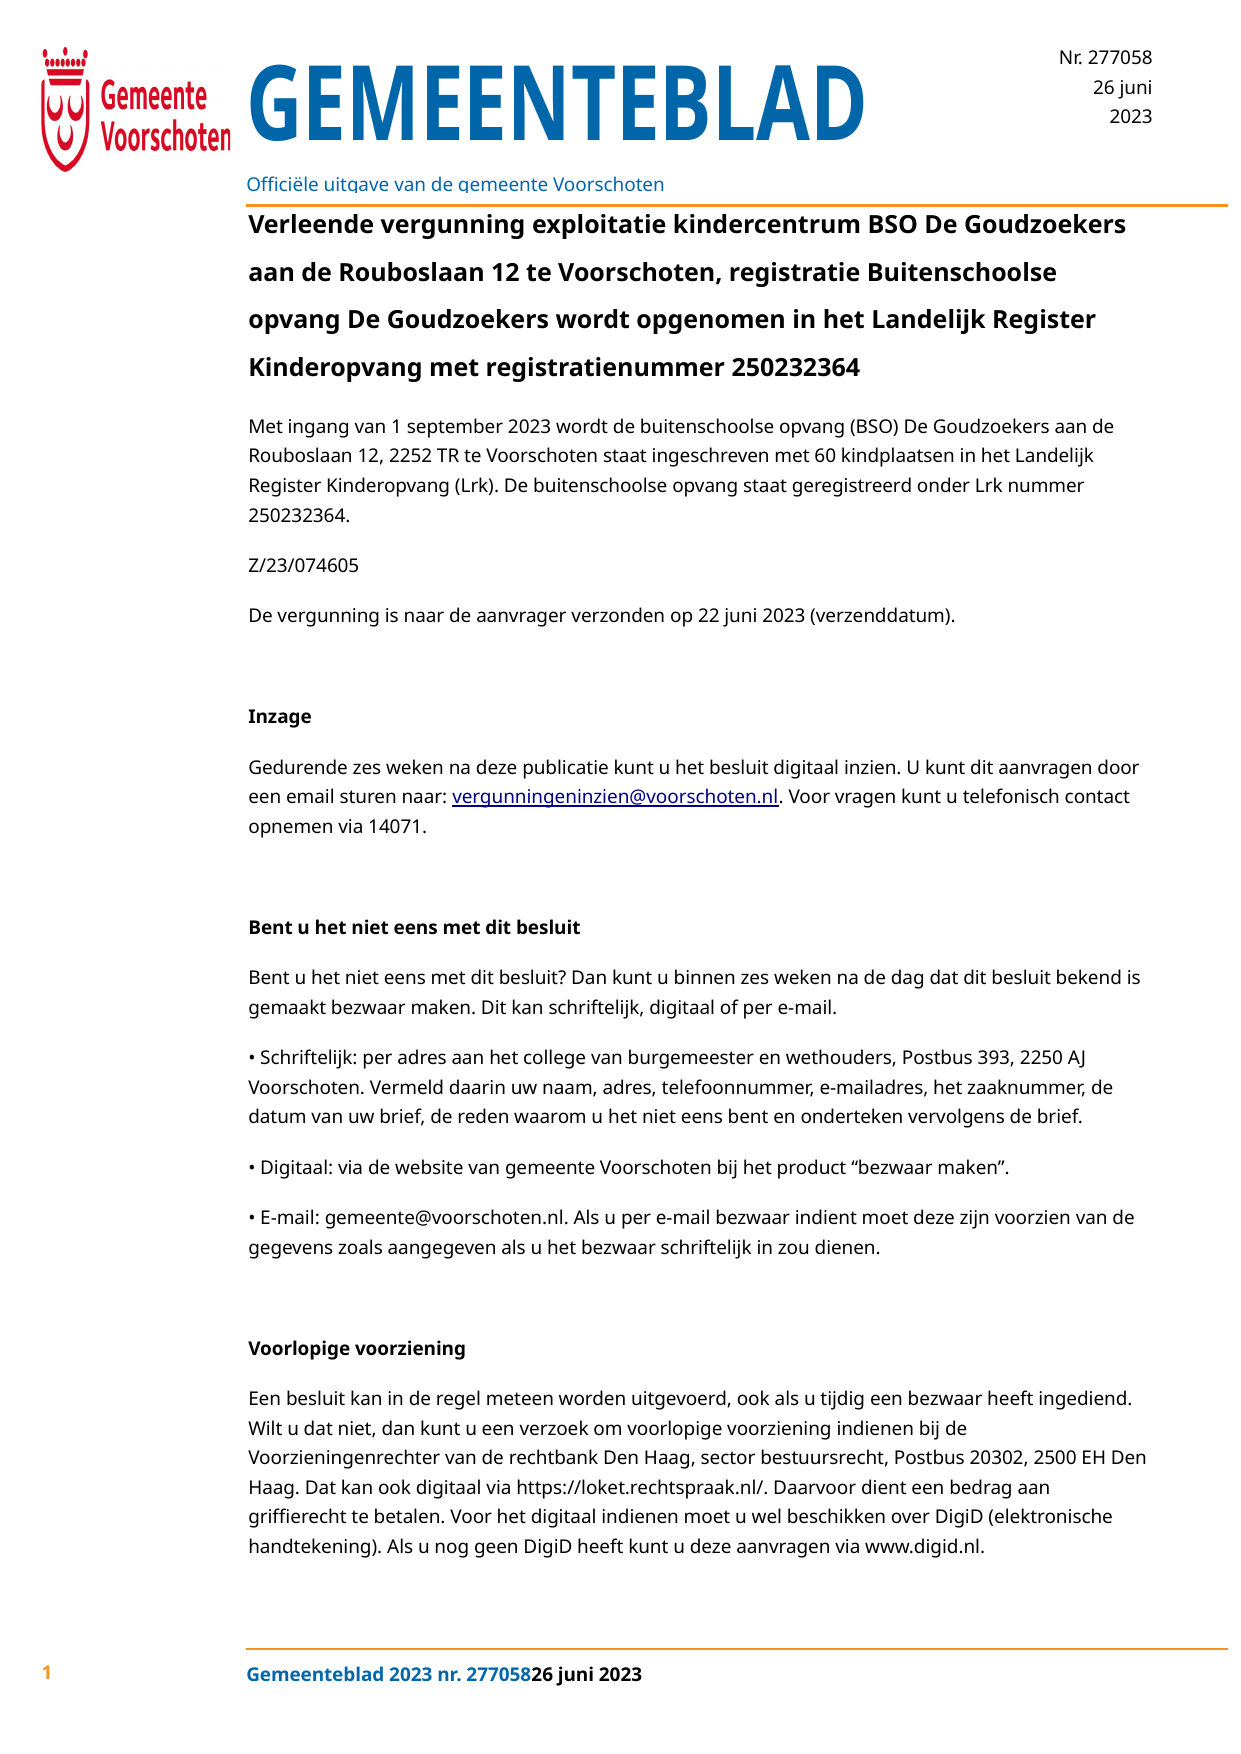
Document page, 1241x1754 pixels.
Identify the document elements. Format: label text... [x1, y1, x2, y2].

text Gedurende zes weken na deze publicatie kunt u het besluit digitaal inzien. U kunt dit aanvragen door een email sturen naar: vergunningeninzien@voorschoten.nl. Voor vragen kunt u telefonisch contact opnemen via 14071. [248, 754, 1152, 839]
text De vergunning is naar de aanvrager verzonden op 22 juni 2023 (verzenddatum). [248, 603, 1152, 628]
text Z/23/074605 [248, 552, 1152, 578]
text Voorlopige voorziening [248, 1335, 1152, 1361]
text Verleende vergunning exploitatie kindercentrum BSO De Goudzoekers aan de Rouboslaan 12 te Voorschoten, registratie Buitenschoolse opvang De Goudzoekers wordt opgenomen in het Landelijk Register Kinderopvang met registratienummer 250232364 [248, 207, 1152, 384]
text Bent u het niet eens met dit besluit [248, 914, 1152, 940]
text • Schriftelijk: per adres aan het college van burgemeester en wethouders, Postbus 393, 2250 AJ Voorschoten. Vermeld daarin uw naam, adres, telefoonnummer, e-mailadres, het zaaknummer, de datum van uw brief, de reden waarom u het niet eens bent en onderteken vervolgens de brief. [248, 1044, 1152, 1129]
text • Digitaal: via de website van gemeente Voorschoten bij het product “bezwaar maken”. [248, 1154, 1152, 1180]
text Bent u het niet eens met dit besluit? Dan kunt u binnen zes weken na de dag dat dit besluit bekend is gemaakt bezwaar maken. Dit kan schriftelijk, digitaal of per e-mail. [248, 964, 1152, 1020]
text • E-mail: gemeente@voorschoten.nl. Als u per e-mail bezwaar indient moet deze zijn voorzien van de gegevens zoals aangegeven als u het bezwaar schriftelijk in zou dienen. [248, 1204, 1152, 1260]
text Een besluit kan in de regel meteen worden uitgevoerd, ook als u tijdig een bezwaar heeft ingediend. Wilt u dat niet, dan kunt u een verzoek om voorlopige voorziening indienen bij de Voorzieningenrechter van de rechtbank Den Haag, sector bestuursrecht, Postbus 20302, 2500 EH Den Haag. Dat kan ook digitaal via https://loket.rechtspraak.nl/. Daarvoor dient een bedrag aan griffierecht te betalen. Voor het digitaal indienen moet u wel beschikken over DigiD (elektronische handtekening). Als u nog geen DigiD heeft kunt u deze aanvragen via www.digid.nl. [248, 1385, 1152, 1559]
picture [41, 47, 231, 172]
text Met ingang van 1 september 2023 wordt de buitenschoolse opvang (BSO) De Goudzoekers aan de Rouboslaan 12, 2252 TR te Voorschoten staat ingeschreven met 60 kindplaatsen in het Landelijk Register Kinderopvang (Lrk). De buitenschoolse opvang staat geregistreerd onder Lrk nummer 250232364. [248, 413, 1152, 528]
text Inzage [248, 703, 1152, 729]
